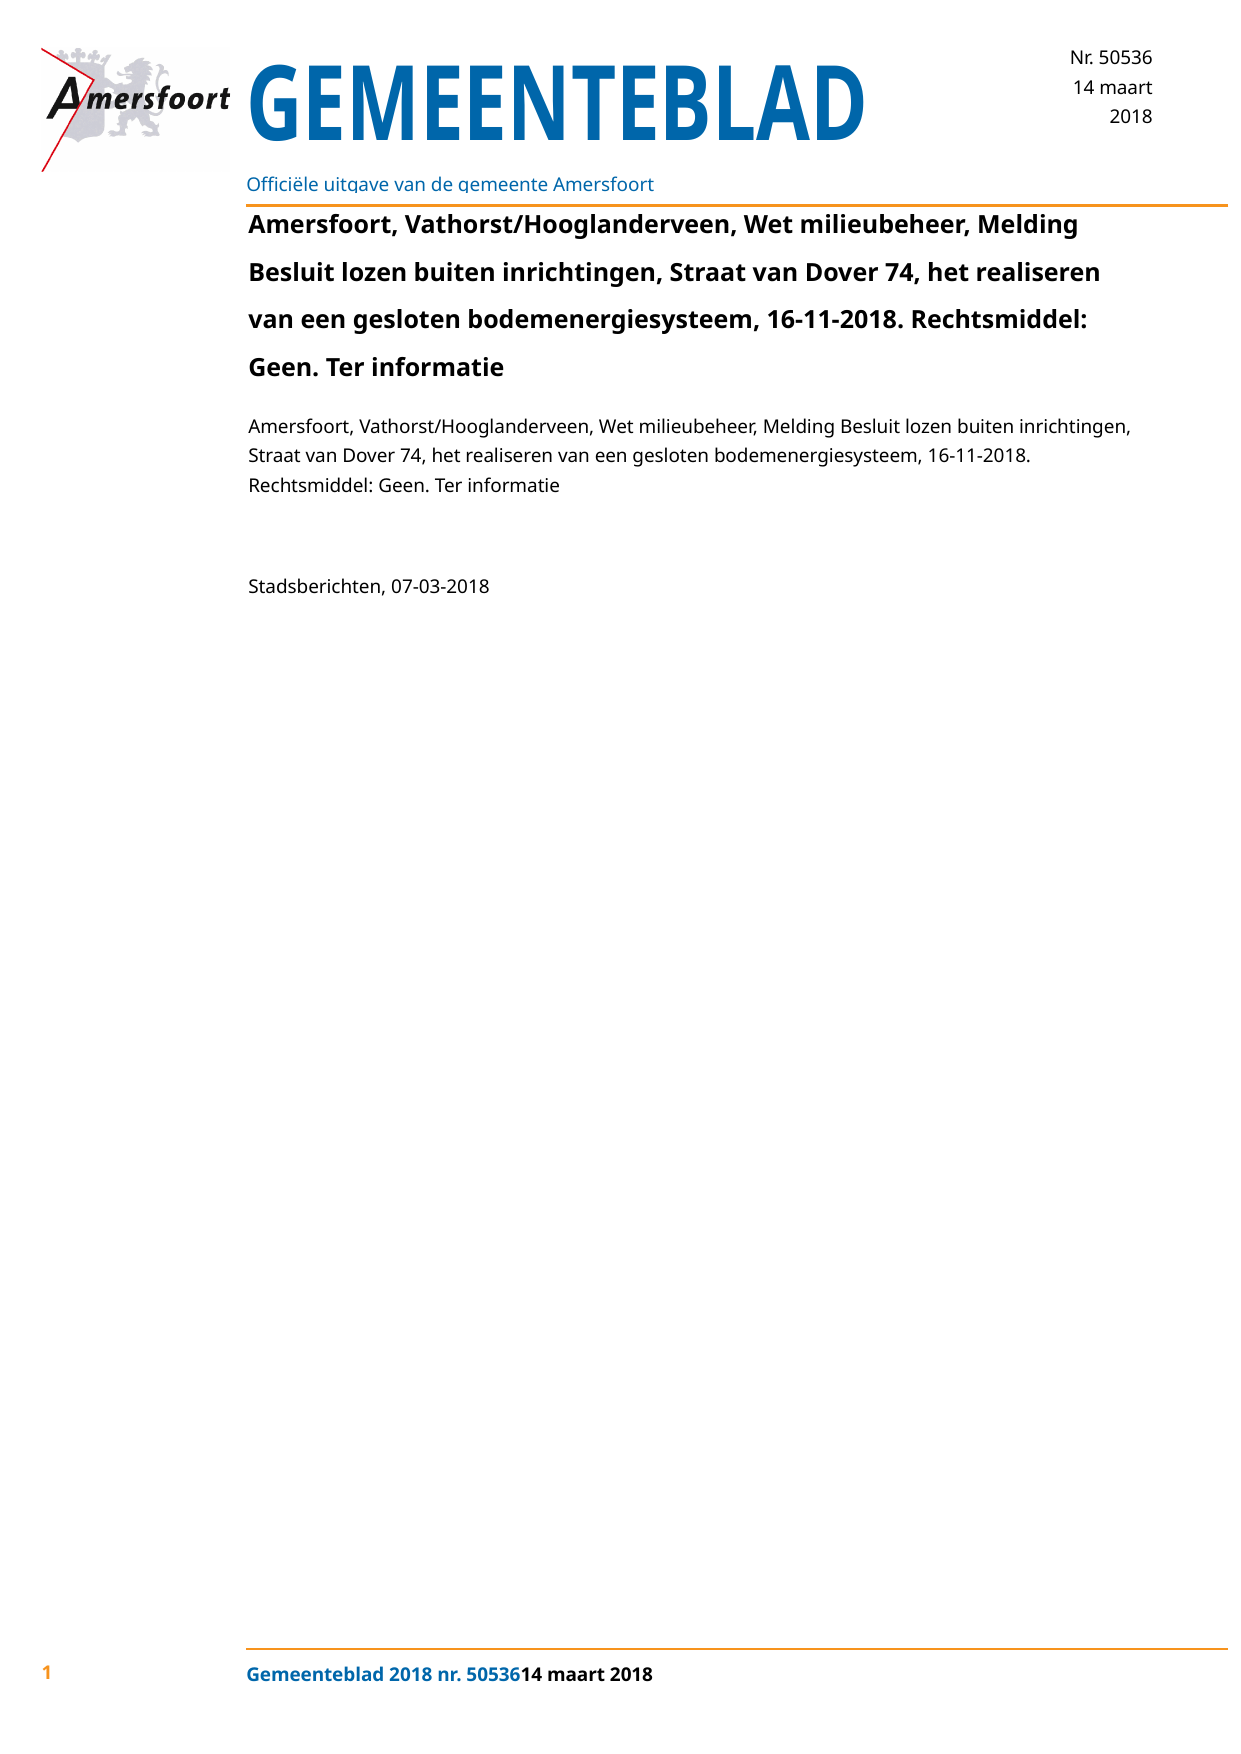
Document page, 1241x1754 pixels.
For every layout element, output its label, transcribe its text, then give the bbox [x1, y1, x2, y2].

text Amersfoort, Vathorst/Hooglanderveen, Wet milieubeheer, Melding Besluit lozen buiten inrichtingen, Straat van Dover 74, het realiseren van een gesloten bodemenergiesysteem, 16-11-2018. Rechtsmiddel: Geen. Ter informatie [248, 413, 1152, 498]
text Amersfoort, Vathorst/Hooglanderveen, Wet milieubeheer, Melding Besluit lozen buiten inrichtingen, Straat van Dover 74, het realiseren van een gesloten bodemenergiesysteem, 16-11-2018. Rechtsmiddel: Geen. Ter informatie [248, 207, 1152, 384]
text Stadsberichten, 07-03-2018 [248, 573, 1152, 599]
picture [41, 47, 231, 172]
